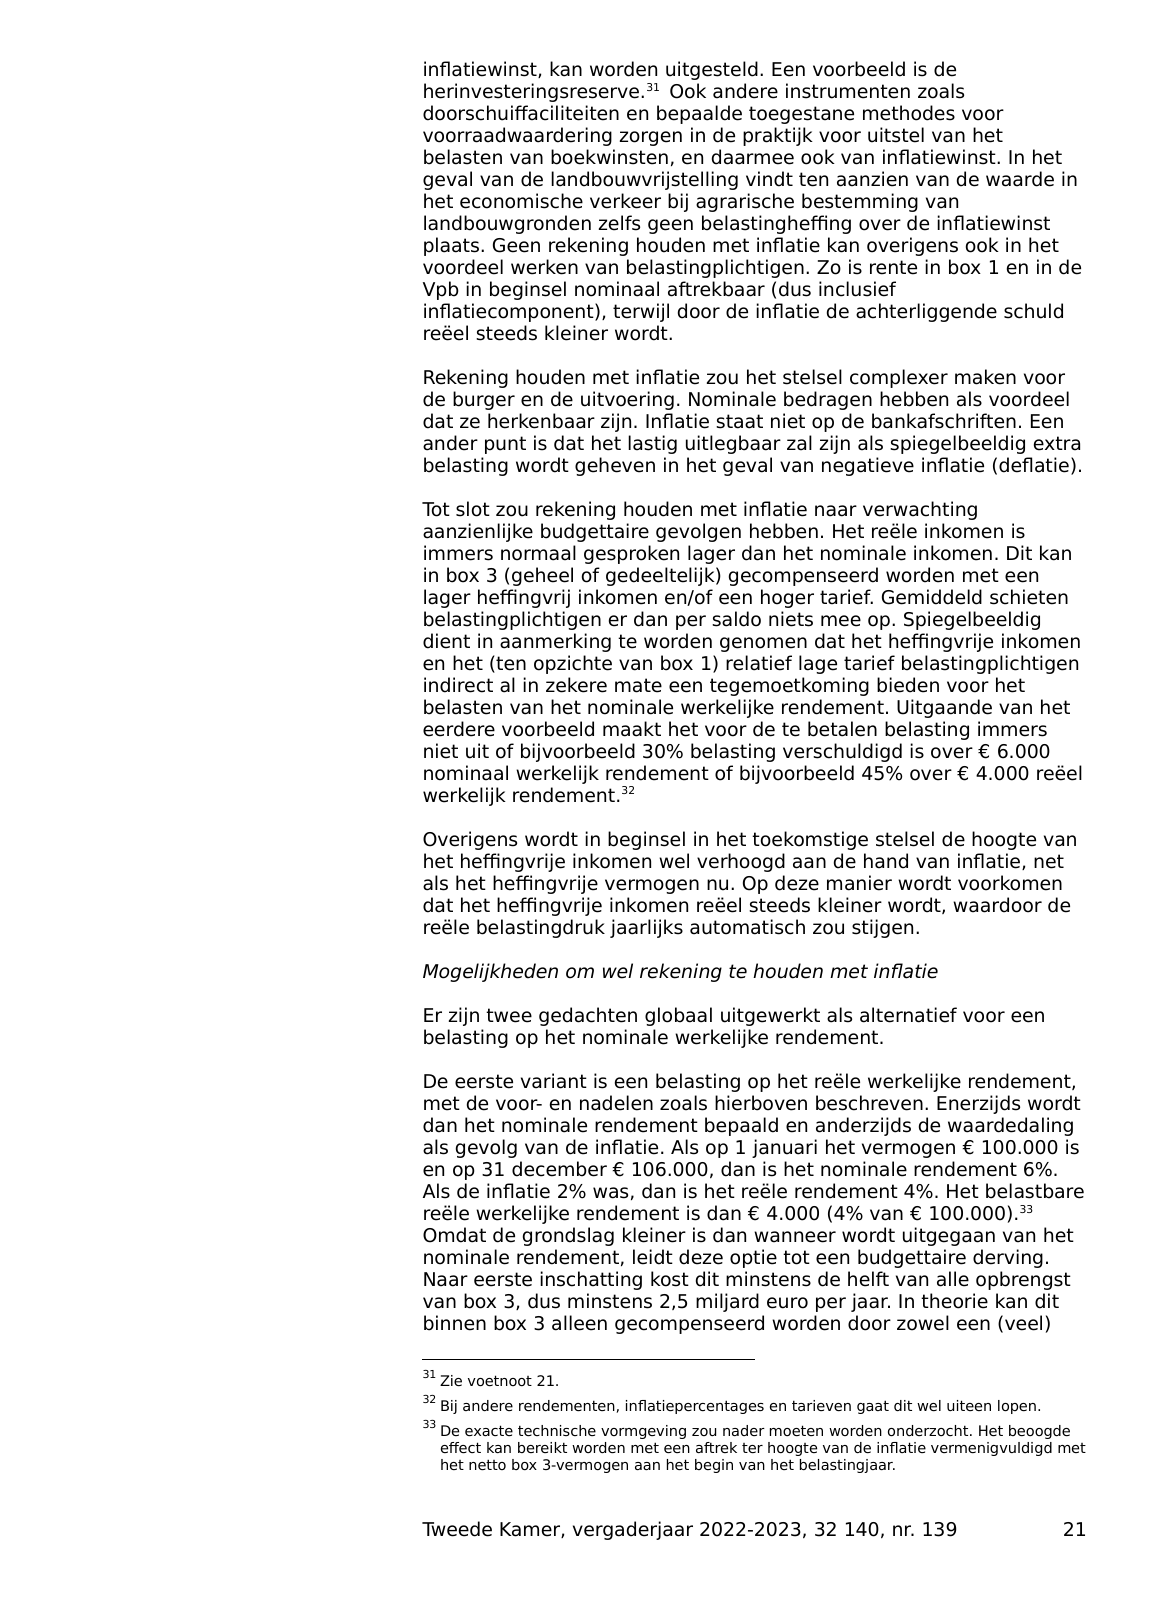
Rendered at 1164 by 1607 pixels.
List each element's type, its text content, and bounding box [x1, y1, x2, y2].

text Rekening houden met inflatie zou het stelsel complexer maken voor de burger en de uitvoering. Nominale bedragen hebben als voordeel dat ze herkenbaar zijn. Inflatie staat niet op de bankafschriften. Een ander punt is dat het lastig uitlegbaar zal zijn als spiegelbeeldig extra belasting wordt geheven in het geval van negatieve inflatie (deflatie). [422, 367, 1087, 477]
text Tot slot zou rekening houden met inflatie naar verwachting aanzienlijke budgettaire gevolgen hebben. Het reële inkomen is immers normaal gesproken lager dan het nominale inkomen. Dit kan in box 3 (geheel of gedeeltelijk) gecompenseerd worden met een lager heffingvrij inkomen en/of een hoger tarief. Gemiddeld schieten belastingplichtigen er dan per saldo niets mee op. Spiegelbeeldig dient in aanmerking te worden genomen dat het heffingvrije inkomen en het (ten opzichte van box 1) relatief lage tarief belastingplichtigen indirect al in zekere mate een tegemoetkoming bieden voor het belasten van het nominale werkelijke rendement. Uitgaande van het eerdere voorbeeld maakt het voor de te betalen belasting immers niet uit of bijvoorbeeld 30% belasting verschuldigd is over € 6.000 nominaal werkelijk rendement of bijvoorbeeld 45% over € 4.000 reëel werkelijk rendement. [422, 499, 1087, 807]
text Bij andere rendementen, inflatiepercentages en tarieven gaat dit wel uiteen lopen. [422, 1393, 1087, 1416]
text Er zijn twee gedachten globaal uitgewerkt als alternatief voor een belasting op het nominale werkelijke rendement. [422, 1005, 1087, 1049]
subtitle Mogelijkheden om wel rekening te houden met inflatie [422, 961, 1087, 983]
text Overigens wordt in beginsel in het toekomstige stelsel de hoogte van het heffingvrije inkomen wel verhoogd aan de hand van inflatie, net als het heffingvrije vermogen nu. Op deze manier wordt voorkomen dat het heffingvrije inkomen reëel steeds kleiner wordt, waardoor de reële belastingdruk jaarlijks automatisch zou stijgen. [422, 829, 1087, 939]
text De exacte technische vormgeving zou nader moeten worden onderzocht. Het beoogde effect kan bereikt worden met een aftrek ter hoogte van de inflatie vermenigvuldigd met het netto box 3-vermogen aan het begin van het belastingjaar. [422, 1418, 1087, 1474]
text inflatiewinst, kan worden uitgesteld. Een voorbeeld is de herinvesteringsreserve. Ook andere instrumenten zoals doorschuiffaciliteiten en bepaalde toegestane methodes voor voorraadwaardering zorgen in de praktijk voor uitstel van het belasten van boekwinsten, en daarmee ook van inflatiewinst. In het geval van de landbouwvrijstelling vindt ten aanzien van de waarde in het economische verkeer bij agrarische bestemming van landbouwgronden zelfs geen belastingheffing over de inflatiewinst plaats. Geen rekening houden met inflatie kan overigens ook in het voordeel werken van belastingplichtigen. Zo is rente in box 1 en in de Vpb in beginsel nominaal aftrekbaar (dus inclusief inflatiecomponent), terwijl door de inflatie de achterliggende schuld reëel steeds kleiner wordt. [422, 59, 1087, 345]
text De eerste variant is een belasting op het reële werkelijke rendement, met de voor- en nadelen zoals hierboven beschreven. Enerzijds wordt dan het nominale rendement bepaald en anderzijds de waardedaling als gevolg van de inflatie. Als op 1 januari het vermogen € 100.000 is en op 31 december € 106.000, dan is het nominale rendement 6%. Als de inflatie 2% was, dan is het reële rendement 4%. Het belastbare reële werkelijke rendement is dan € 4.000 (4% van € 100.000). Omdat de grondslag kleiner is dan wanneer wordt uitgegaan van het nominale rendement, leidt deze optie tot een budgettaire derving. Naar eerste inschatting kost dit minstens de helft van alle opbrengst van box 3, dus minstens 2,5 miljard euro per jaar. In theorie kan dit binnen box 3 alleen gecompenseerd worden door zowel een (veel) [422, 1071, 1087, 1335]
text Zie voetnoot 21. [422, 1368, 1087, 1391]
